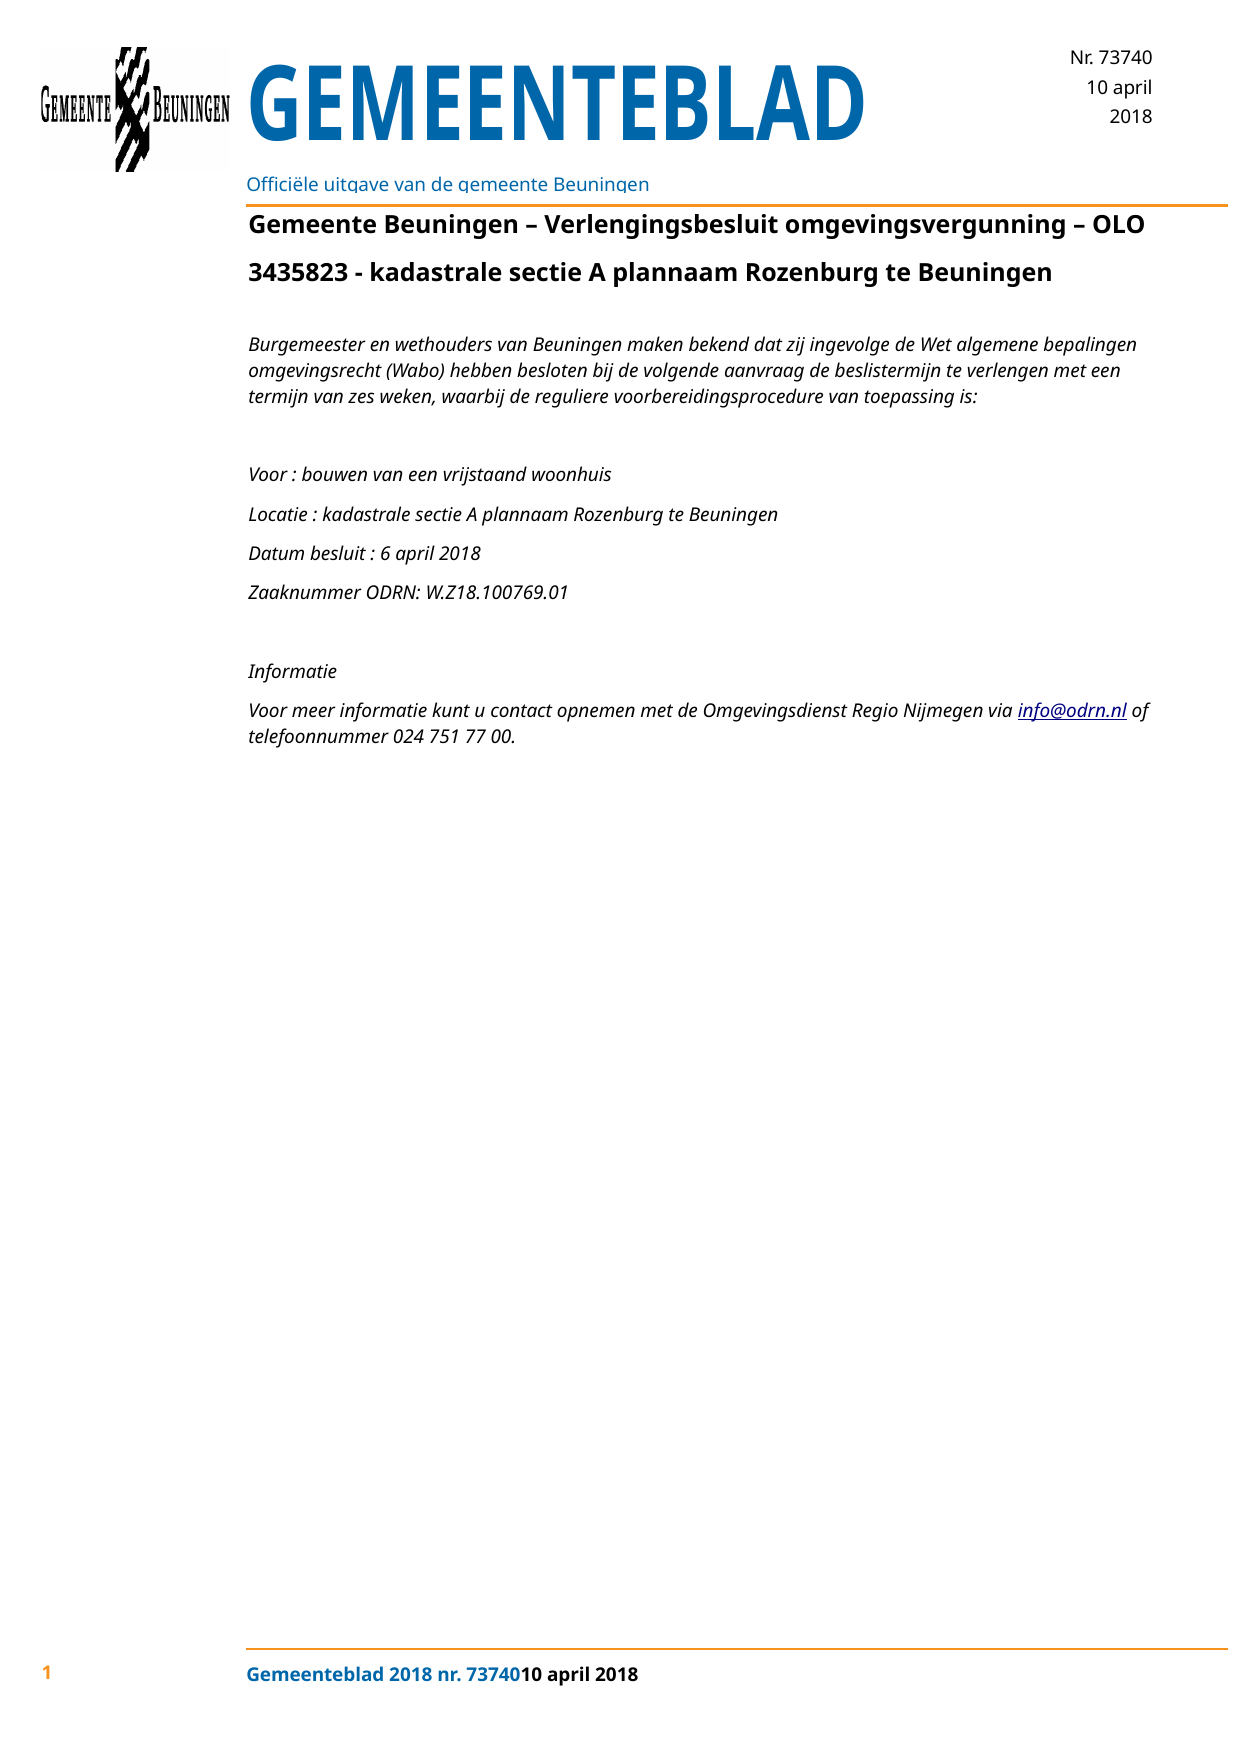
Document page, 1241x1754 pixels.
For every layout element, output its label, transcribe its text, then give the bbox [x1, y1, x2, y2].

text Datum besluit : 6 april 2018 [248, 540, 1152, 566]
text Voor meer informatie kunt u contact opnemen met de Omgevingsdienst Regio Nijmegen via info@odrn.nl of telefoonnummer 024 751 77 00. [248, 697, 1152, 748]
text Informatie [248, 658, 1152, 683]
text Zaaknummer ODRN: W.Z18.100769.01 [248, 579, 1152, 605]
text Voor : bouwen van een vrijstaand woonhuis [248, 461, 1152, 487]
text Burgemeester en wethouders van Beuningen maken bekend dat zij ingevolge de Wet algemene bepalingen omgevingsrecht (Wabo) hebben besloten bij de volgende aanvraag de beslistermijn te verlengen met een termijn van zes weken, waarbij de reguliere voorbereidingsprocedure van toepassing is: [248, 331, 1152, 409]
text Locatie : kadastrale sectie A plannaam Rozenburg te Beuningen [248, 501, 1152, 526]
picture [41, 47, 231, 172]
text Gemeente Beuningen – Verlengingsbesluit omgevingsvergunning – OLO 3435823 - kadastrale sectie A plannaam Rozenburg te Beuningen [248, 207, 1152, 288]
